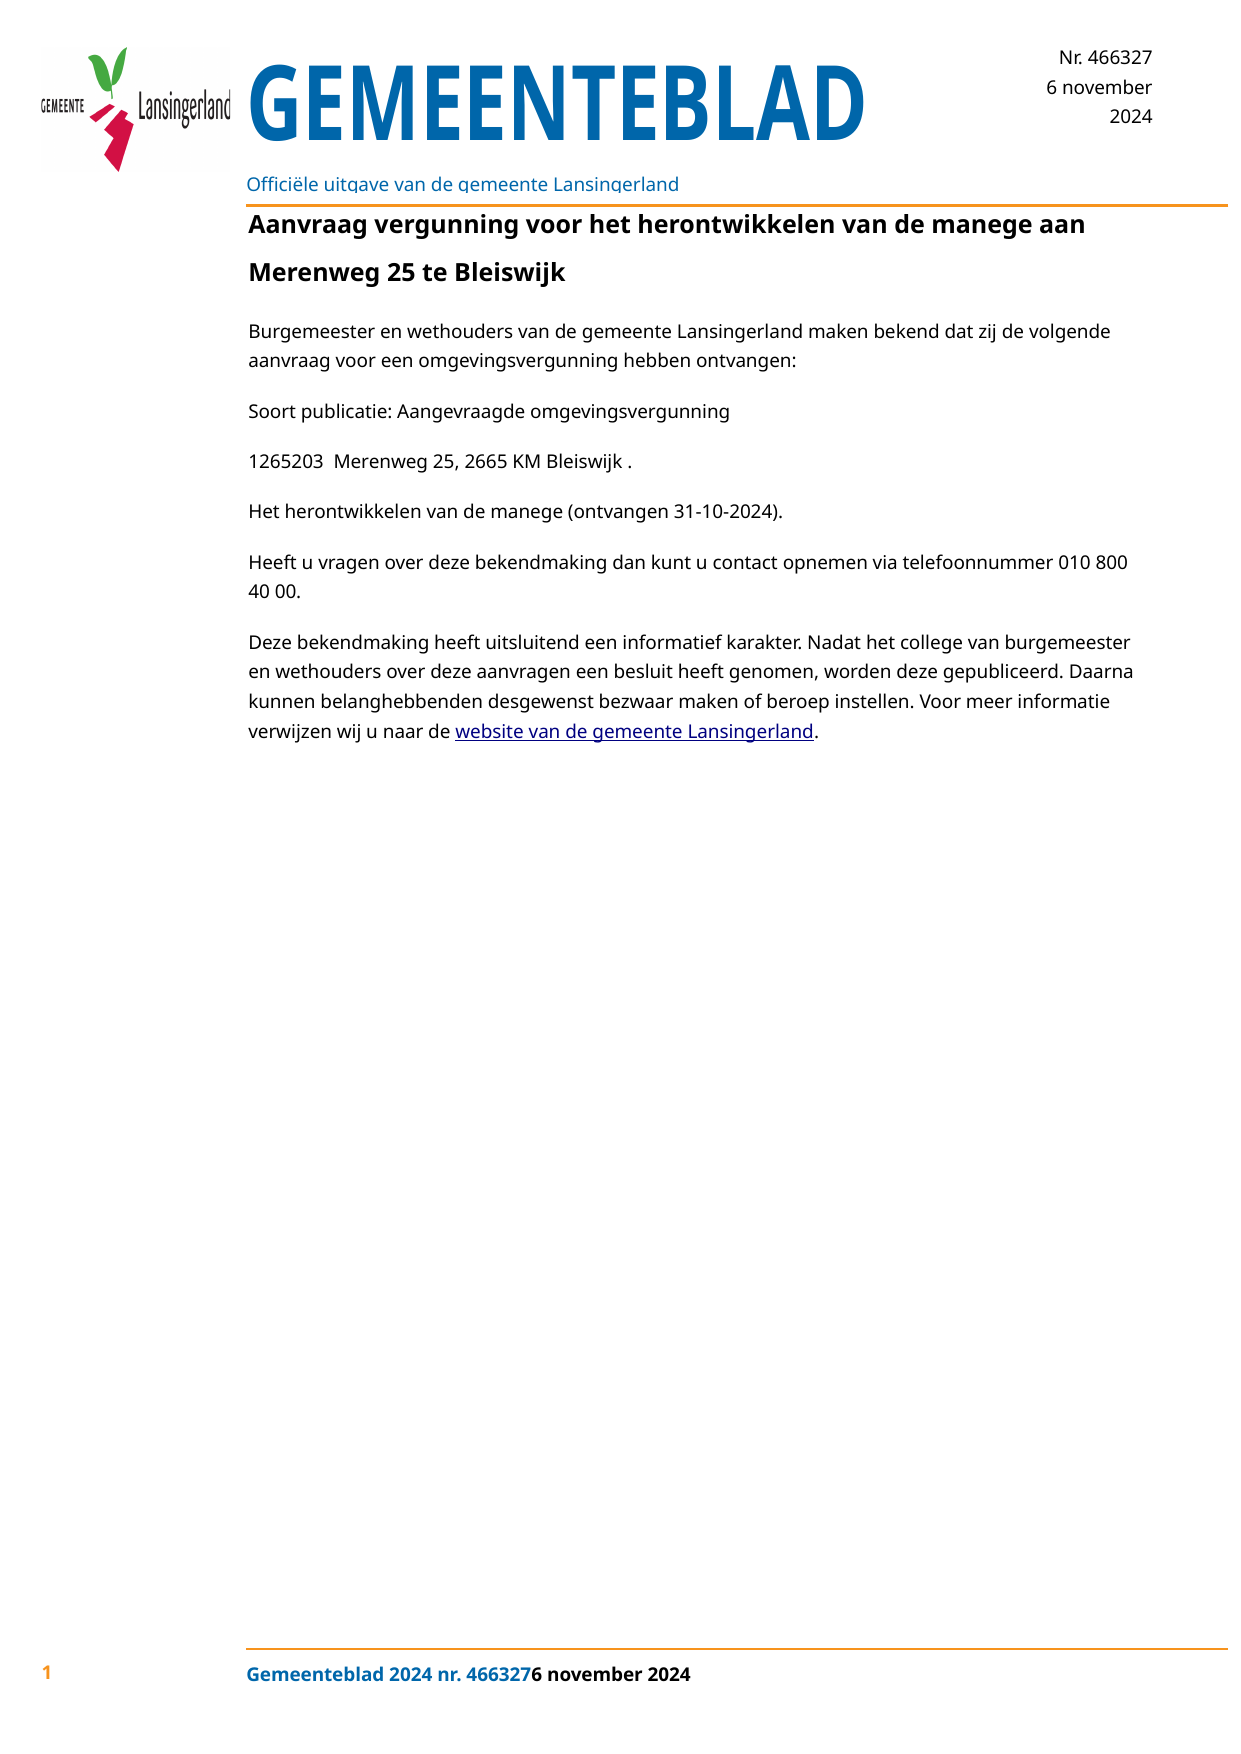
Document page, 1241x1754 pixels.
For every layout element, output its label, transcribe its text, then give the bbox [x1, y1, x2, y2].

text Soort publicatie: Aangevraagde omgevingsvergunning [248, 398, 1152, 424]
text Aanvraag vergunning voor het herontwikkelen van de manege aan Merenweg 25 te Bleiswijk [248, 207, 1152, 288]
text 1265203 Merenweg 25, 2665 KM Bleiswijk . [248, 448, 1152, 474]
text Deze bekendmaking heeft uitsluitend een informatief karakter. Nadat het college van burgemeester en wethouders over deze aanvragen een besluit heeft genomen, worden deze gepubliceerd. Daarna kunnen belanghebbenden desgewenst bezwaar maken of beroep instellen. Voor meer informatie verwijzen wij u naar de website van de gemeente Lansingerland. [248, 629, 1152, 744]
picture [41, 47, 231, 172]
text Heeft u vragen over deze bekendmaking dan kunt u contact opnemen via telefoonnummer 010 800 40 00. [248, 549, 1152, 604]
text Burgemeester en wethouders van de gemeente Lansingerland maken bekend dat zij de volgende aanvraag voor een omgevingsvergunning hebben ontvangen: [248, 318, 1152, 373]
text Het herontwikkelen van de manege (ontvangen 31-10-2024). [248, 499, 1152, 524]
